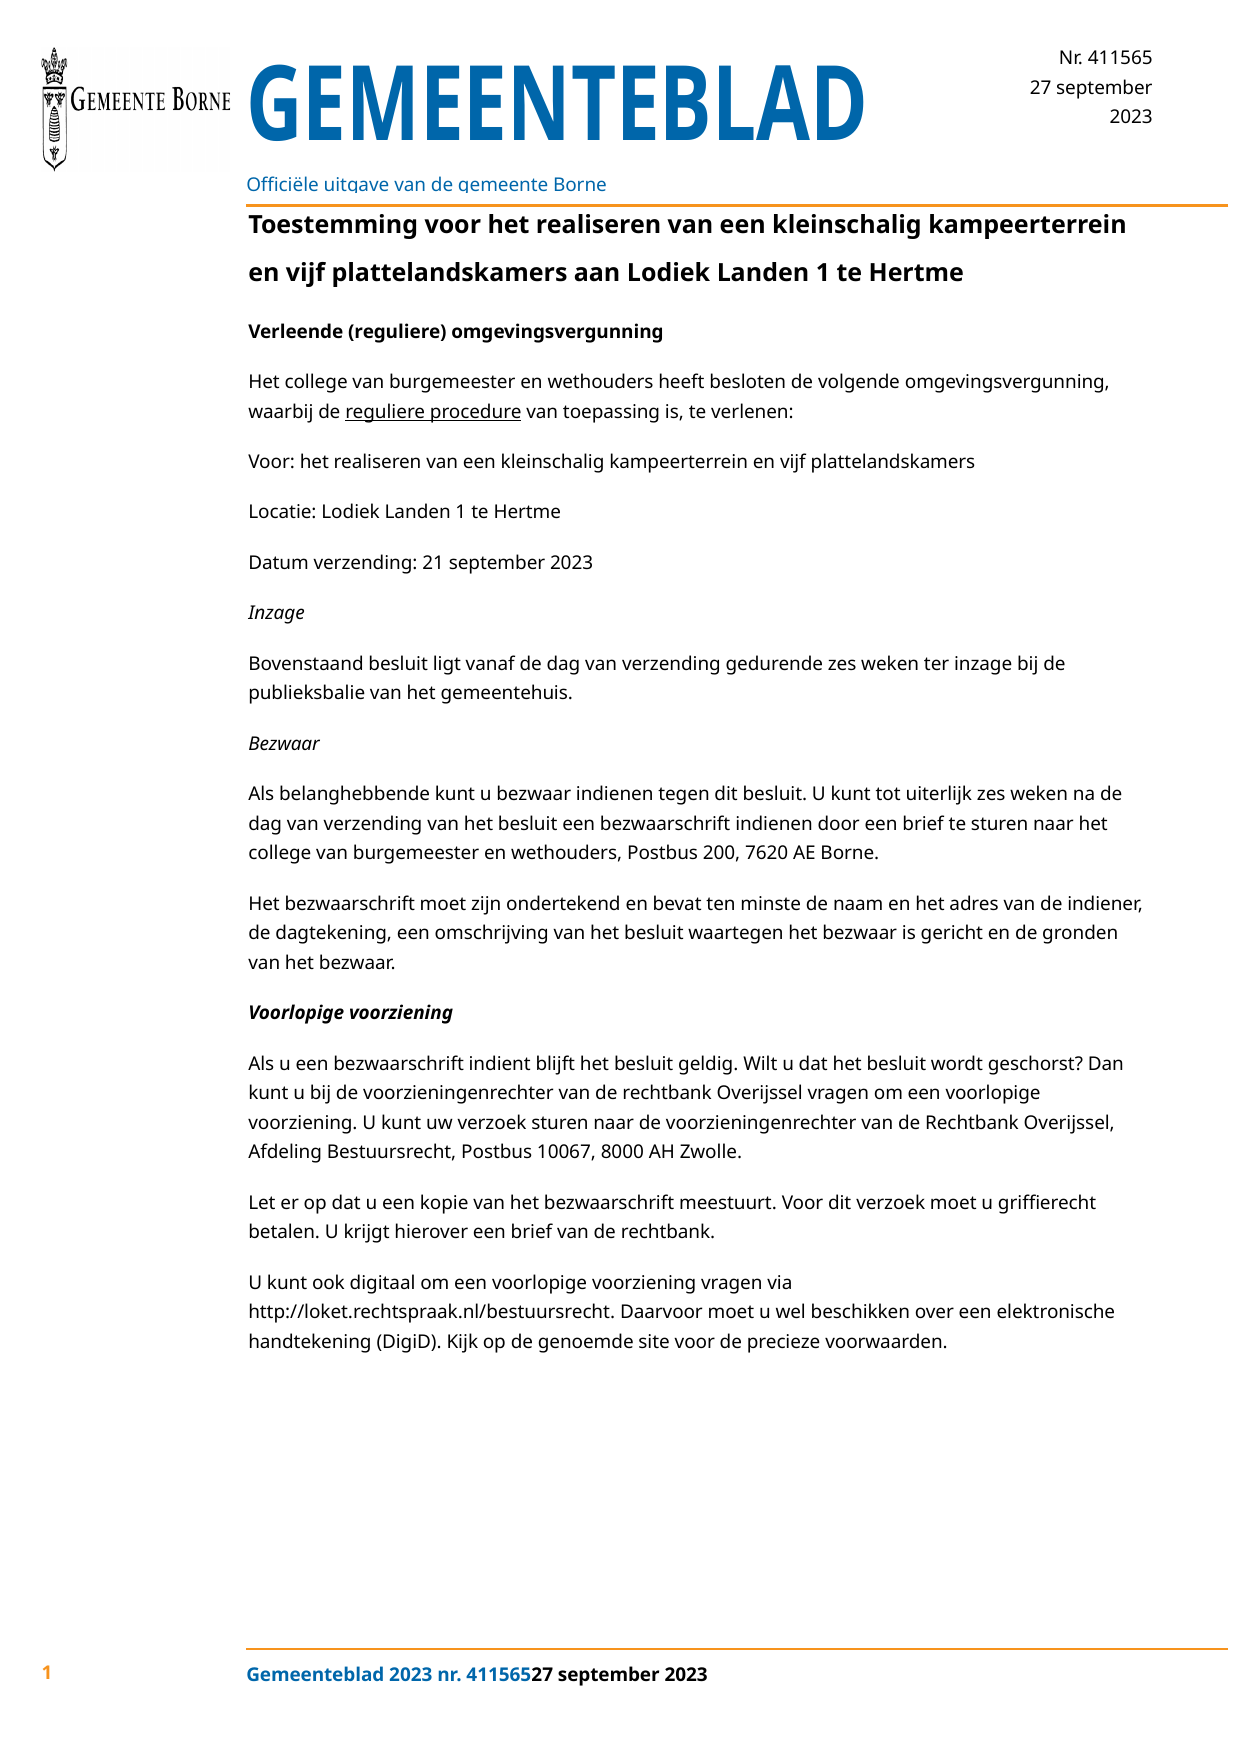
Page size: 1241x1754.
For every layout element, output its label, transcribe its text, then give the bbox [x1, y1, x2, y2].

text Bovenstaand besluit ligt vanaf de dag van verzending gedurende zes weken ter inzage bij de publieksbalie van het gemeentehuis. [248, 650, 1152, 705]
text Toestemming voor het realiseren van een kleinschalig kampeerterrein en vijf plattelandskamers aan Lodiek Landen 1 te Hertme [248, 207, 1152, 288]
picture [41, 47, 231, 172]
text Locatie: Lodiek Landen 1 te Hertme [248, 499, 1152, 524]
text Let er op dat u een kopie van het bezwaarschrift meestuurt. Voor dit verzoek moet u griffierecht betalen. U krijgt hierover een brief van de rechtbank. [248, 1189, 1152, 1244]
text Bezwaar [248, 730, 1152, 756]
text Voorlopige voorziening [248, 999, 1152, 1025]
text Datum verzending: 21 september 2023 [248, 549, 1152, 575]
text Het bezwaarschrift moet zijn ondertekend en bevat ten minste de naam en het adres van de indiener, de dagtekening, een omschrijving van het besluit waartegen het bezwaar is gericht en de gronden van het bezwaar. [248, 890, 1152, 975]
text Als u een bezwaarschrift indient blijft het besluit geldig. Wilt u dat het besluit wordt geschorst? Dan kunt u bij de voorzieningenrechter van de rechtbank Overijssel vragen om een voorlopige voorziening. U kunt uw verzoek sturen naar de voorzieningenrechter van de Rechtbank Overijssel, Afdeling Bestuursrecht, Postbus 10067, 8000 AH Zwolle. [248, 1050, 1152, 1164]
text Het college van burgemeester en wethouders heeft besloten de volgende omgevingsvergunning, waarbij de reguliere procedure van toepassing is, te verlenen: [248, 368, 1152, 424]
text Inzage [248, 599, 1152, 625]
text U kunt ook digitaal om een voorlopige voorziening vragen via http://loket.rechtspraak.nl/bestuursrecht. Daarvoor moet u wel beschikken over een elektronische handtekening (DigiD). Kijk op de genoemde site voor de precieze voorwaarden. [248, 1269, 1152, 1354]
text Als belanghebbende kunt u bezwaar indienen tegen dit besluit. U kunt tot uiterlijk zes weken na de dag van verzending van het besluit een bezwaarschrift indienen door een brief te sturen naar het college van burgemeester en wethouders, Postbus 200, 7620 AE Borne. [248, 780, 1152, 865]
text Verleende (reguliere) omgevingsvergunning [248, 318, 1152, 344]
text Voor: het realiseren van een kleinschalig kampeerterrein en vijf plattelandskamers [248, 448, 1152, 474]
